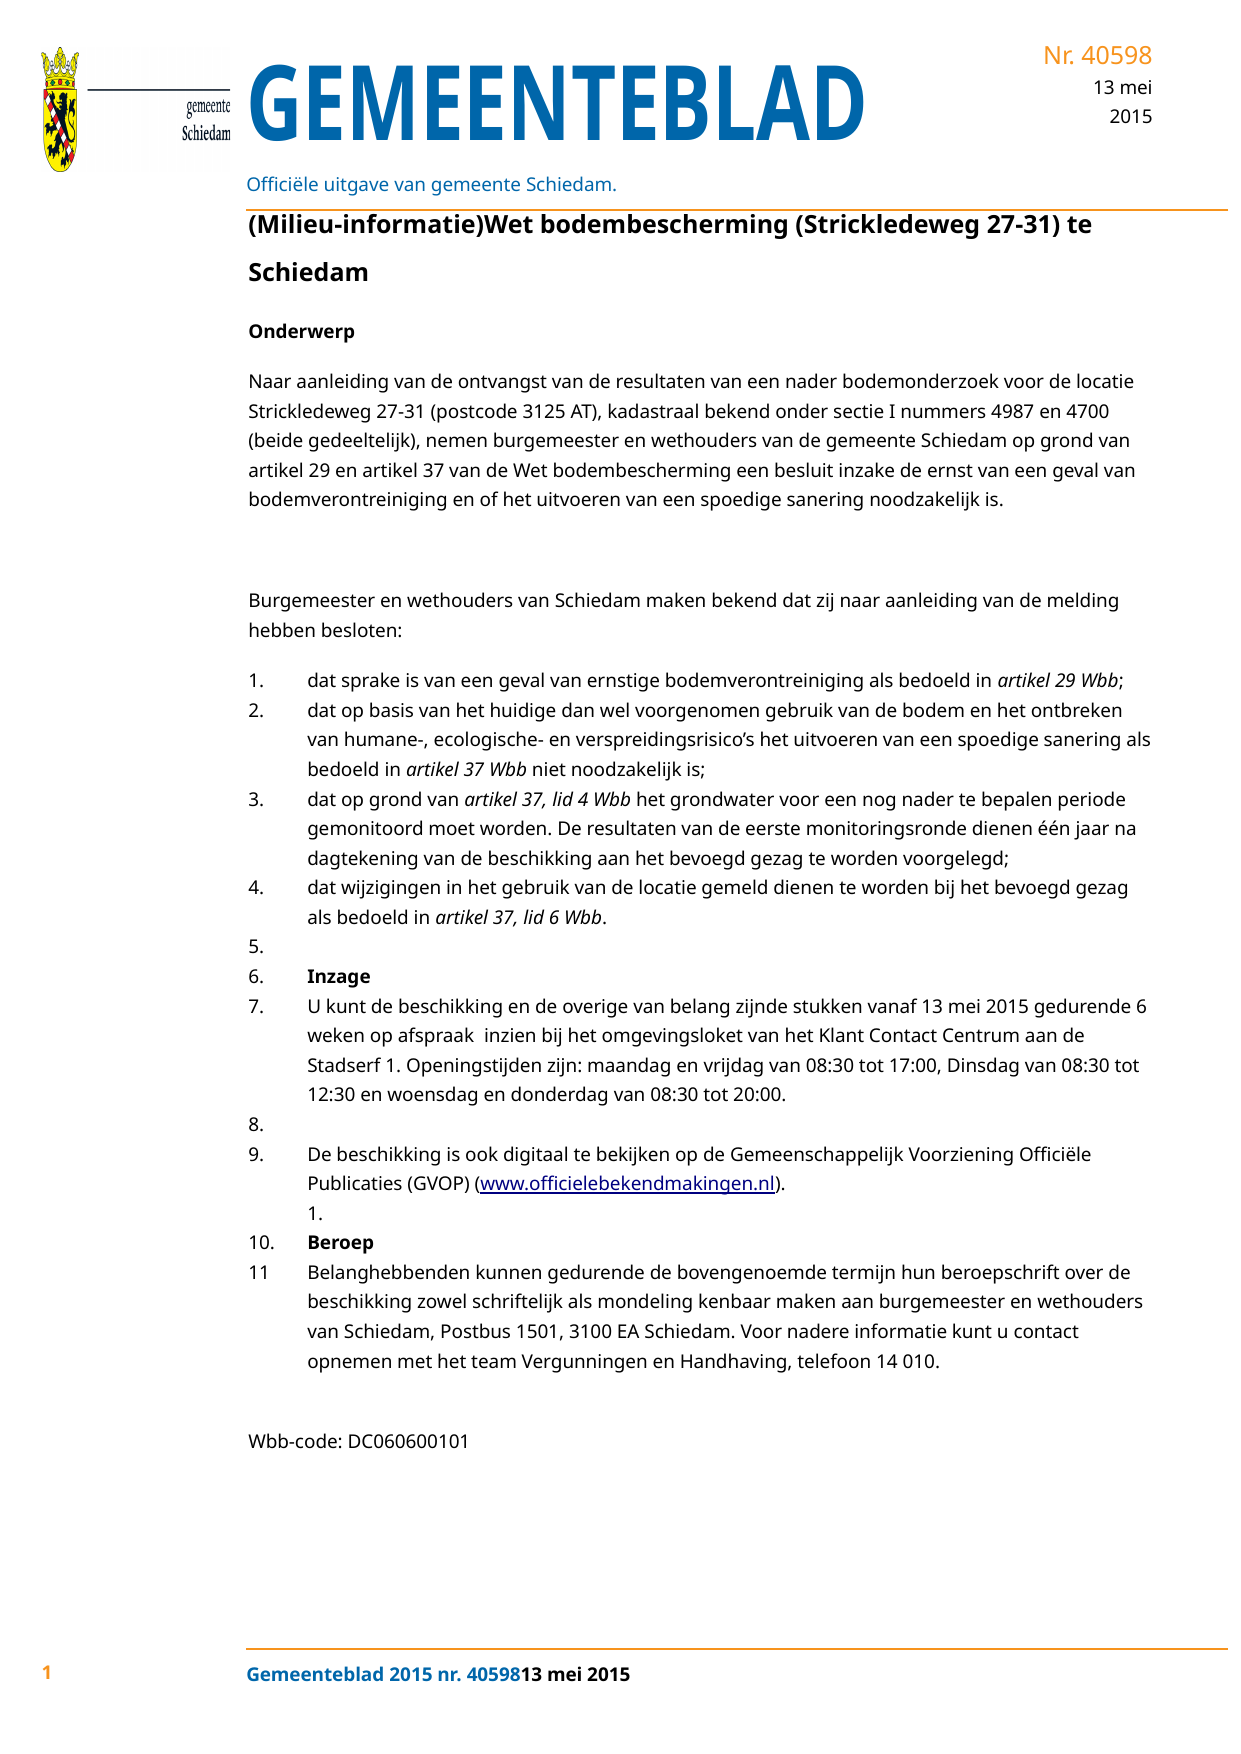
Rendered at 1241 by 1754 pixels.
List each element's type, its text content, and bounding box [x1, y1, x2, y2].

list Inzage [248, 963, 1152, 989]
text Burgemeester en wethouders van Schiedam maken bekend dat zij naar aanleiding van de melding hebben besloten: [248, 587, 1152, 643]
list U kunt de beschikking en de overige van belang zijnde stukken vanaf 13 mei 2015 gedurende 6 weken op afspraak inzien bij het omgevingsloket van het Klant Contact Centrum aan de Stadserf 1. Openingstijden zijn: maandag en vrijdag van 08:30 tot 17:00, Dinsdag van 08:30 tot 12:30 en woensdag en donderdag van 08:30 tot 20:00. [248, 993, 1152, 1107]
list dat wijzigingen in het gebruik van de locatie gemeld dienen te worden bij het bevoegd gezag als bedoeld in artikel 37, lid 6 Wbb. [248, 874, 1152, 930]
list dat sprake is van een geval van ernstige bodemverontreiniging als bedoeld in artikel 29 Wbb; [248, 667, 1152, 693]
list dat op basis van het huidige dan wel voorgenomen gebruik van de bodem en het ontbreken van humane-, ecologische- en verspreidingsrisico’s het uitvoeren van een spoedige sanering als bedoeld in artikel 37 Wbb niet noodzakelijk is; [248, 697, 1152, 782]
text (Milieu-informatie)Wet bodembescherming (Strickledeweg 27-31) te Schiedam [248, 211, 1152, 288]
list dat op grond van artikel 37, lid 4 Wbb het grondwater voor een nog nader te bepalen periode gemonitoord moet worden. De resultaten van de eerste monitoringsronde dienen één jaar na dagtekening van de beschikking aan het bevoegd gezag te worden voorgelegd; [248, 786, 1152, 871]
text Wbb-code: DC060600101 [248, 1428, 1152, 1454]
text Onderwerp [248, 318, 1152, 344]
picture [41, 47, 231, 172]
text Naar aanleiding van de ontvangst van de resultaten van een nader bodemonderzoek voor de locatie Strickledeweg 27-31 (postcode 3125 AT), kadastraal bekend onder sectie I nummers 4987 en 4700 (beide gedeeltelijk), nemen burgemeester en wethouders van de gemeente Schiedam op grond van artikel 29 en artikel 37 van de Wet bodembescherming een besluit inzake de ernst van een geval van bodemverontreiniging en of het uitvoeren van een spoedige sanering noodzakelijk is. [248, 368, 1152, 512]
list Beroep [248, 1229, 1152, 1255]
list De beschikking is ook digitaal te bekijken op de Gemeenschappelijk Voorziening Officiële Publicaties (GVOP) (www.officielebekendmakingen.nl). [248, 1141, 1152, 1196]
list Belanghebbenden kunnen gedurende de bovengenoemde termijn hun beroepschrift over de beschikking zowel schriftelijk als mondeling kenbaar maken aan burgemeester en wethouders van Schiedam, Postbus 1501, 3100 EA Schiedam. Voor nadere informatie kunt u contact opnemen met het team Vergunningen en Handhaving, telefoon 14 010. [248, 1259, 1152, 1374]
